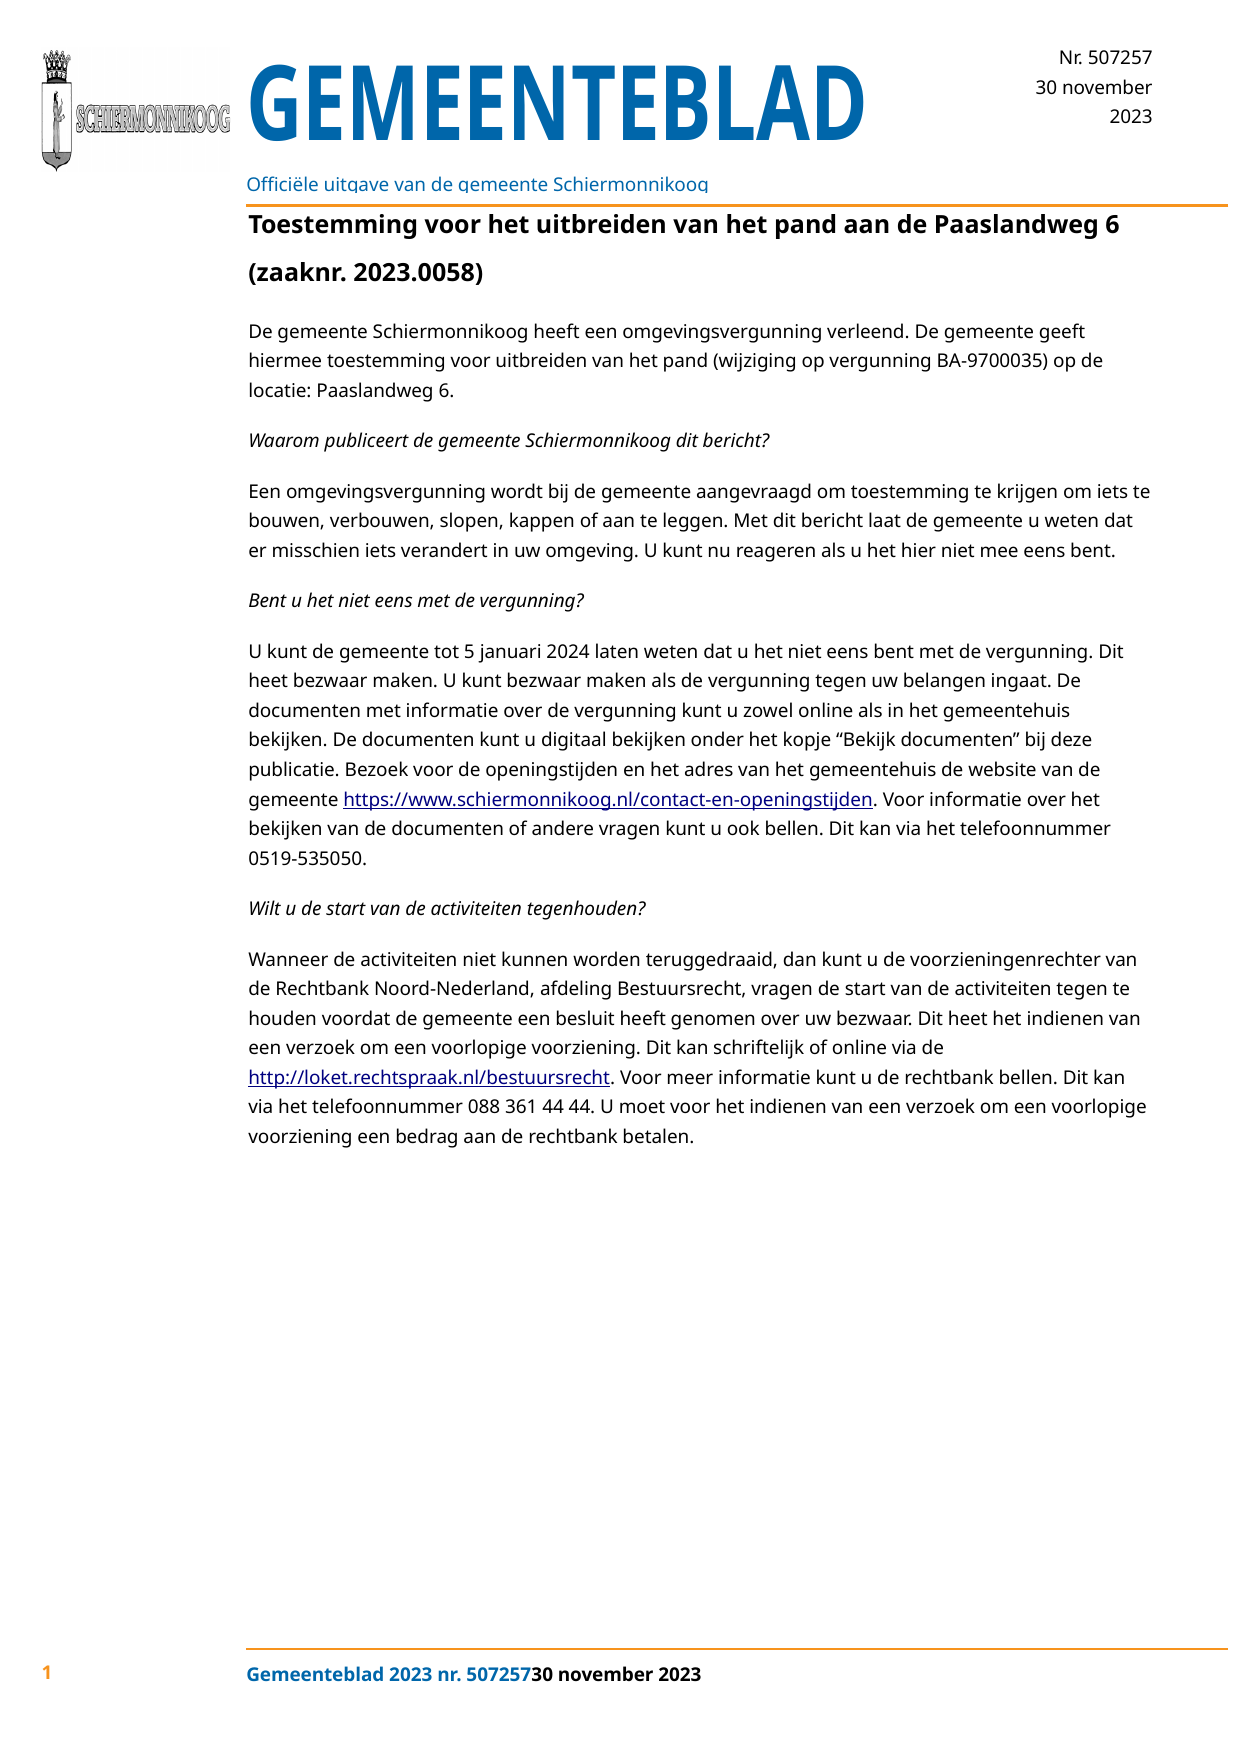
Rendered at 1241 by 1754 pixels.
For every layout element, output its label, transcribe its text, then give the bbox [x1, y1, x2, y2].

picture [41, 47, 231, 172]
text Toestemming voor het uitbreiden van het pand aan de Paaslandweg 6 (zaaknr. 2023.0058) [248, 207, 1152, 288]
text Bent u het niet eens met de vergunning? [248, 587, 1152, 613]
text Waarom publiceert de gemeente Schiermonnikoog dit bericht? [248, 427, 1152, 453]
text Wanneer de activiteiten niet kunnen worden teruggedraaid, dan kunt u de voorzieningenrechter van de Rechtbank Noord-Nederland, afdeling Bestuursrecht, vragen de start van de activiteiten tegen te houden voordat de gemeente een besluit heeft genomen over uw bezwaar. Dit heet het indienen van een verzoek om een voorlopige voorziening. Dit kan schriftelijk of online via de http://loket.rechtspraak.nl/bestuursrecht. Voor meer informatie kunt u de rechtbank bellen. Dit kan via het telefoonnummer 088 361 44 44. U moet voor het indienen van een verzoek om een voorlopige voorziening een bedrag aan de rechtbank betalen. [248, 946, 1152, 1149]
text De gemeente Schiermonnikoog heeft een omgevingsvergunning verleend. De gemeente geeft hiermee toestemming voor uitbreiden van het pand (wijziging op vergunning BA-9700035) op de locatie: Paaslandweg 6. [248, 318, 1152, 403]
text Wilt u de start van de activiteiten tegenhouden? [248, 895, 1152, 921]
text U kunt de gemeente tot 5 januari 2024 laten weten dat u het niet eens bent met de vergunning. Dit heet bezwaar maken. U kunt bezwaar maken als de vergunning tegen uw belangen ingaat. De documenten met informatie over de vergunning kunt u zowel online als in het gemeentehuis bekijken. De documenten kunt u digitaal bekijken onder het kopje “Bekijk documenten” bij deze publicatie. Bezoek voor de openingstijden en het adres van het gemeentehuis de website van de gemeente https://www.schiermonnikoog.nl/contact-en-openingstijden. Voor informatie over het bekijken van de documenten of andere vragen kunt u ook bellen. Dit kan via het telefoonnummer 0519-535050. [248, 638, 1152, 871]
text Een omgevingsvergunning wordt bij de gemeente aangevraagd om toestemming te krijgen om iets te bouwen, verbouwen, slopen, kappen of aan te leggen. Met dit bericht laat de gemeente u weten dat er misschien iets verandert in uw omgeving. U kunt nu reageren als u het hier niet mee eens bent. [248, 478, 1152, 563]
